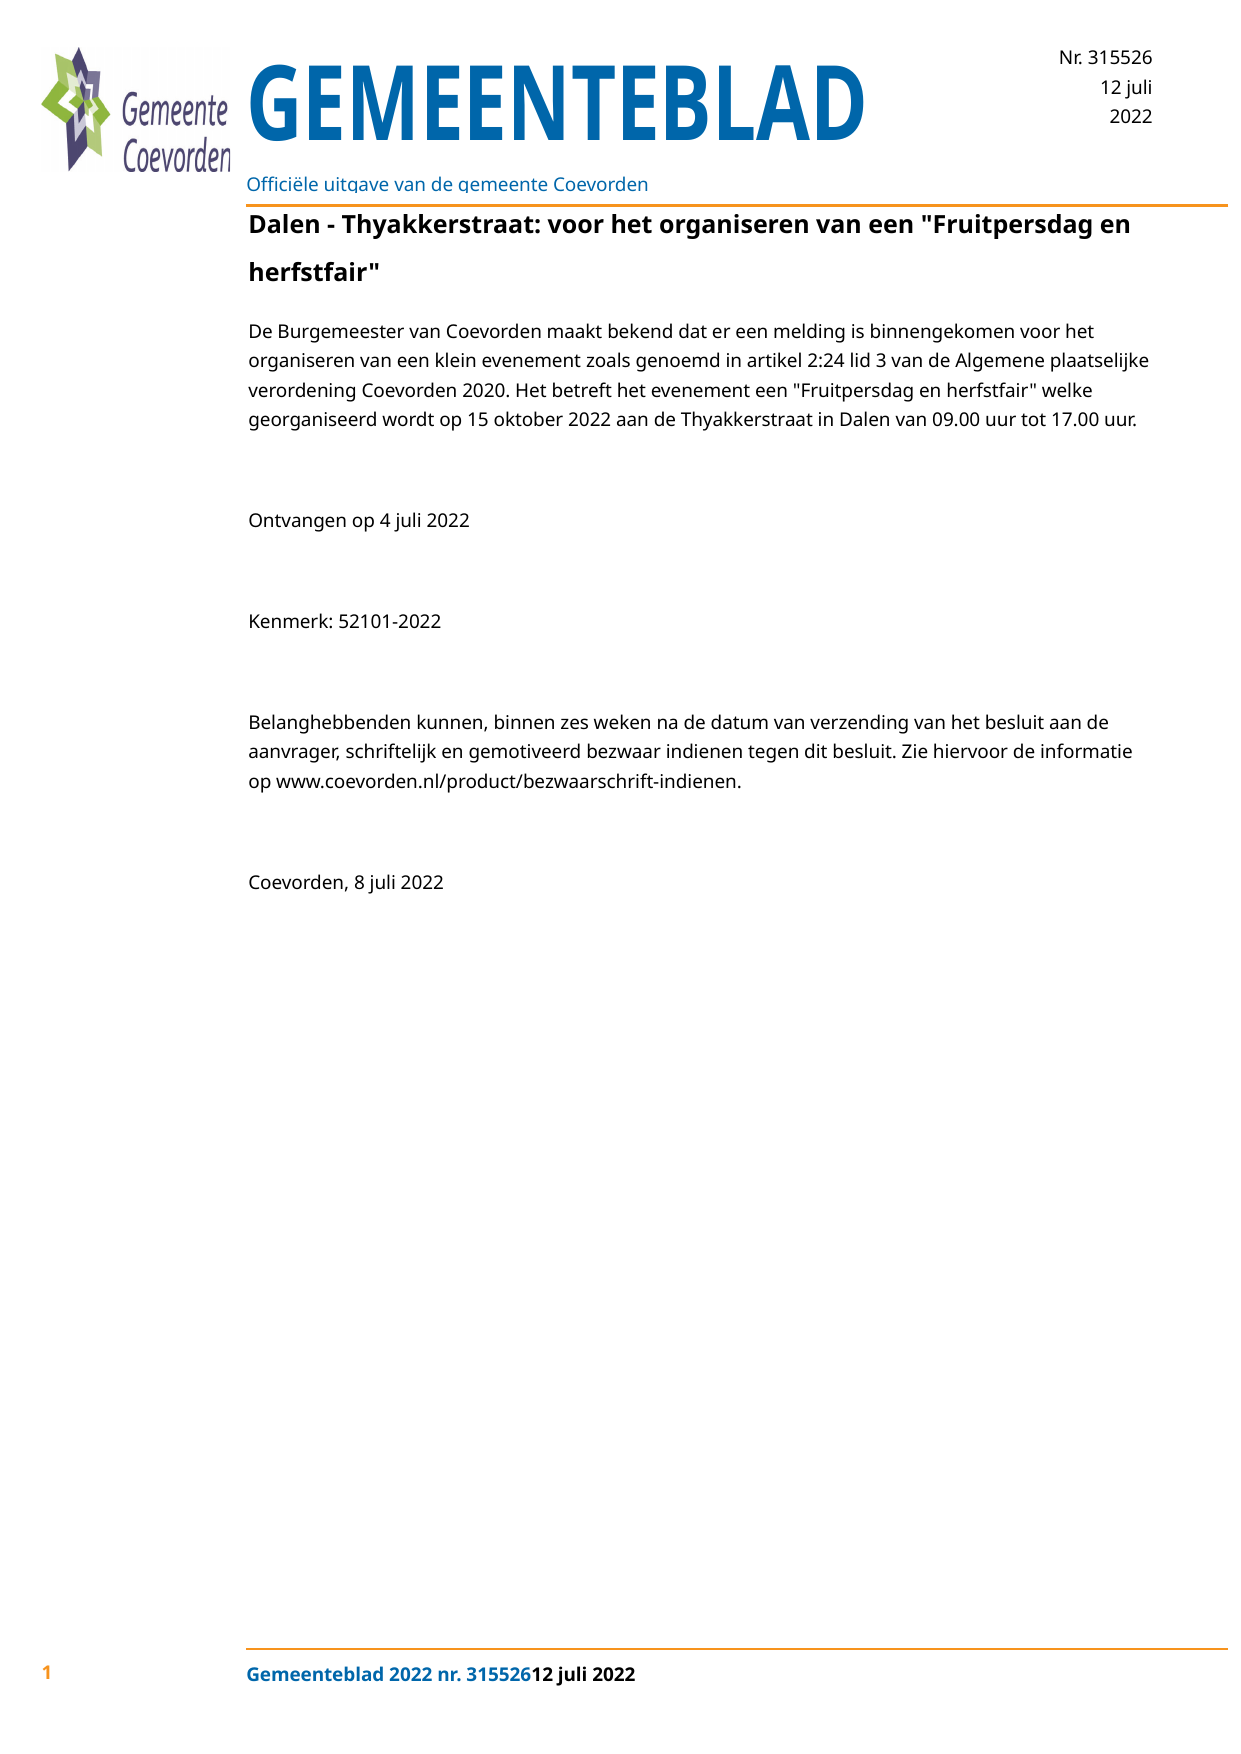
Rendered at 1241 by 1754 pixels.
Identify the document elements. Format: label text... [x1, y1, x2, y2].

text Kenmerk: 52101-2022 [248, 608, 1152, 634]
text Belanghebbenden kunnen, binnen zes weken na de datum van verzending van het besluit aan de aanvrager, schriftelijk en gemotiveerd bezwaar indienen tegen dit besluit. Zie hiervoor de informatie op www.coevorden.nl/product/bezwaarschrift-indienen. [248, 709, 1152, 794]
text Ontvangen op 4 juli 2022 [248, 507, 1152, 533]
text De Burgemeester van Coevorden maakt bekend dat er een melding is binnengekomen voor het organiseren van een klein evenement zoals genoemd in artikel 2:24 lid 3 van de Algemene plaatselijke verordening Coevorden 2020. Het betreft het evenement een "Fruitpersdag en herfstfair" welke georganiseerd wordt op 15 oktober 2022 aan de Thyakkerstraat in Dalen van 09.00 uur tot 17.00 uur. [248, 318, 1152, 432]
text Dalen - Thyakkerstraat: voor het organiseren van een "Fruitpersdag en herfstfair" [248, 207, 1152, 288]
picture [41, 47, 231, 172]
text Coevorden, 8 juli 2022 [248, 869, 1152, 895]
